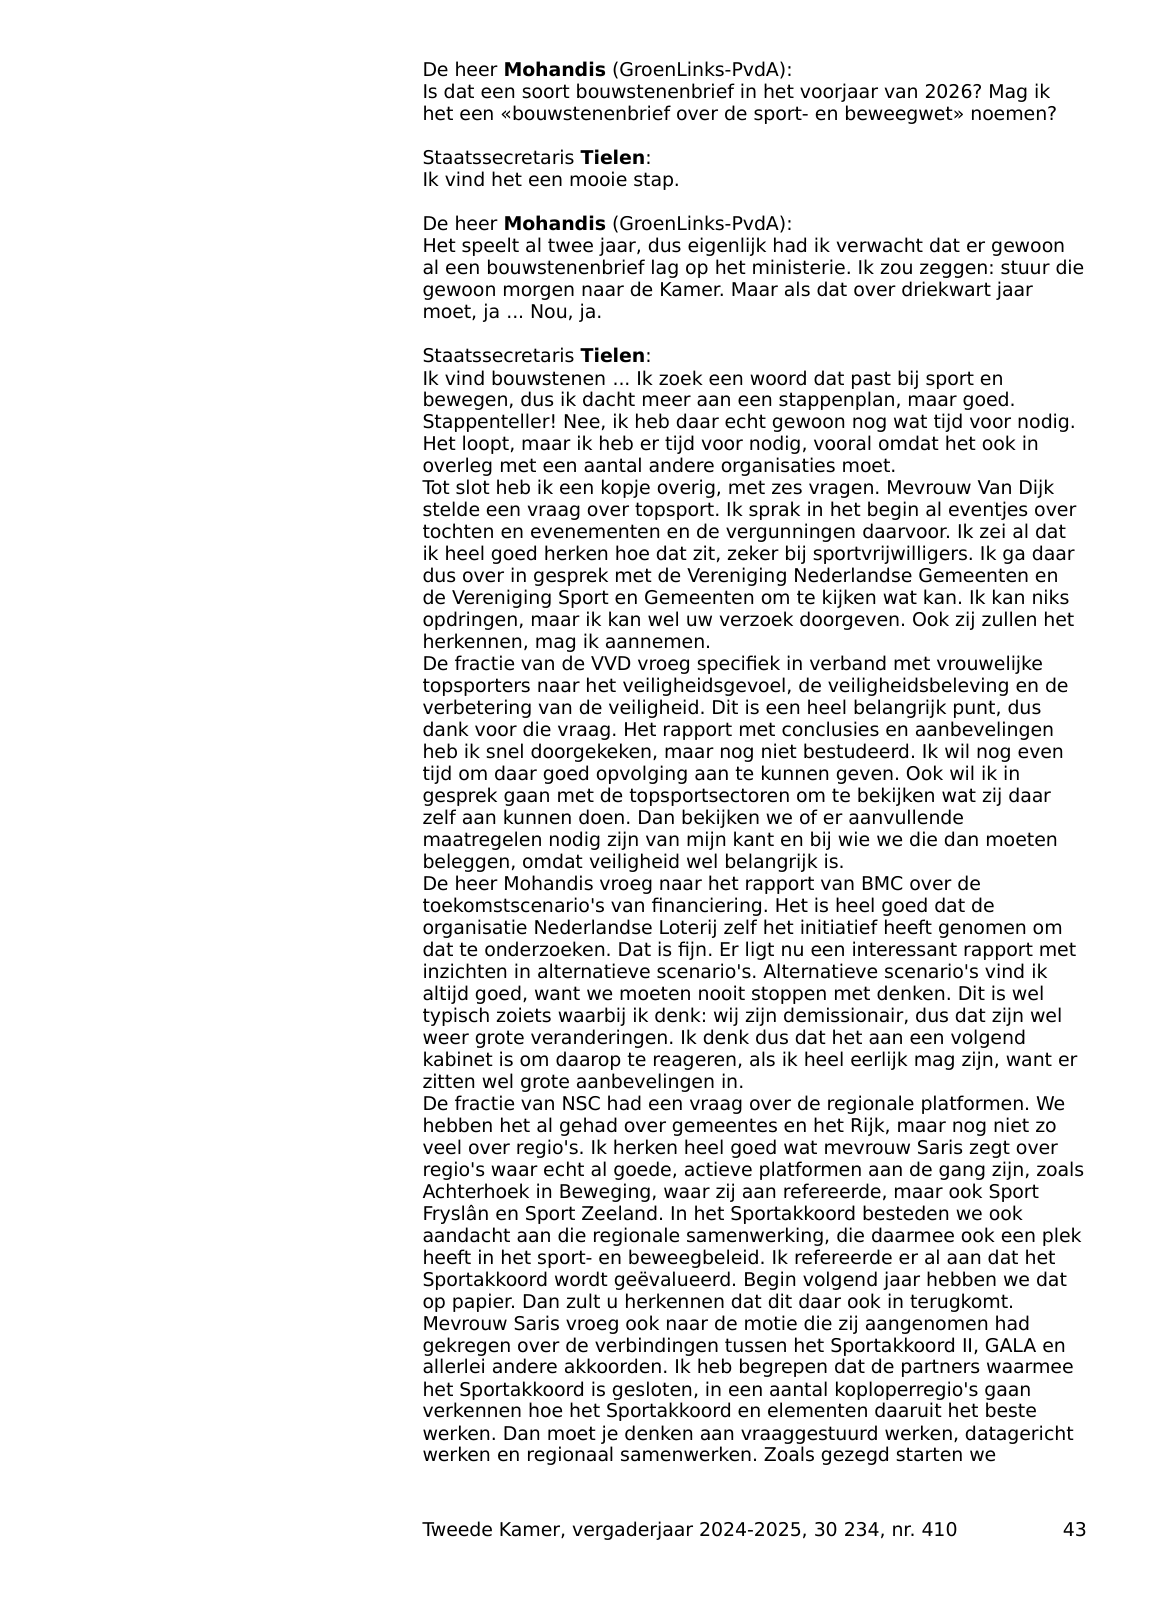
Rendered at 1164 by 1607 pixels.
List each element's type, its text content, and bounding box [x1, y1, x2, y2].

text Ik vind het een mooie stap. [422, 169, 1087, 191]
text De heer Mohandis vroeg naar het rapport van BMC over de toekomstscenario's van financiering. Het is heel goed dat de organisatie Nederlandse Loterij zelf het initiatief heeft genomen om dat te onderzoeken. Dat is fijn. Er ligt nu een interessant rapport met inzichten in alternatieve scenario's. Alternatieve scenario's vind ik altijd goed, want we moeten nooit stoppen met denken. Dit is wel typisch zoiets waarbij ik denk: wij zijn demissionair, dus dat zijn wel weer grote veranderingen. Ik denk dus dat het aan een volgend kabinet is om daarop te reageren, als ik heel eerlijk mag zijn, want er zitten wel grote aanbevelingen in. [422, 873, 1087, 1093]
text Staatssecretaris Tielen: [422, 345, 1087, 367]
text De fractie van de VVD vroeg specifiek in verband met vrouwelijke topsporters naar het veiligheidsgevoel, de veiligheidsbeleving en de verbetering van de veiligheid. Dit is een heel belangrijk punt, dus dank voor die vraag. Het rapport met conclusies en aanbevelingen heb ik snel doorgekeken, maar nog niet bestudeerd. Ik wil nog even tijd om daar goed opvolging aan te kunnen geven. Ook wil ik in gesprek gaan met de topsportsectoren om te bekijken wat zij daar zelf aan kunnen doen. Dan bekijken we of er aanvullende maatregelen nodig zijn van mijn kant en bij wie we die dan moeten beleggen, omdat veiligheid wel belangrijk is. [422, 653, 1087, 873]
text Het speelt al twee jaar, dus eigenlijk had ik verwacht dat er gewoon al een bouwstenenbrief lag op het ministerie. Ik zou zeggen: stuur die gewoon morgen naar de Kamer. Maar als dat over driekwart jaar moet, ja ... Nou, ja. [422, 235, 1087, 323]
text Staatssecretaris Tielen: [422, 147, 1087, 169]
text Tot slot heb ik een kopje overig, met zes vragen. Mevrouw Van Dijk stelde een vraag over topsport. Ik sprak in het begin al eventjes over tochten en evenementen en de vergunningen daarvoor. Ik zei al dat ik heel goed herken hoe dat zit, zeker bij sportvrijwilligers. Ik ga daar dus over in gesprek met de Vereniging Nederlandse Gemeenten en de Vereniging Sport en Gemeenten om te kijken wat kan. Ik kan niks opdringen, maar ik kan wel uw verzoek doorgeven. Ook zij zullen het herkennen, mag ik aannemen. [422, 477, 1087, 653]
text Is dat een soort bouwstenenbrief in het voorjaar van 2026? Mag ik het een «bouwstenenbrief over de sport- en beweegwet» noemen? [422, 81, 1087, 125]
text De fractie van NSC had een vraag over de regionale platformen. We hebben het al gehad over gemeentes en het Rijk, maar nog niet zo veel over regio's. Ik herken heel goed wat mevrouw Saris zegt over regio's waar echt al goede, actieve platformen aan de gang zijn, zoals Achterhoek in Beweging, waar zij aan refereerde, maar ook Sport Fryslân en Sport Zeeland. In het Sportakkoord besteden we ook aandacht aan die regionale samenwerking, die daarmee ook een plek heeft in het sport- en beweegbeleid. Ik refereerde er al aan dat het Sportakkoord wordt geëvalueerd. Begin volgend jaar hebben we dat op papier. Dan zult u herkennen dat dit daar ook in terugkomt. [422, 1093, 1087, 1312]
text De heer Mohandis (GroenLinks-PvdA): [422, 213, 1087, 235]
text De heer Mohandis (GroenLinks-PvdA): [422, 59, 1087, 81]
text Ik vind bouwstenen ... Ik zoek een woord dat past bij sport en bewegen, dus ik dacht meer aan een stappenplan, maar goed. Stappenteller! Nee, ik heb daar echt gewoon nog wat tijd voor nodig. Het loopt, maar ik heb er tijd voor nodig, vooral omdat het ook in overleg met een aantal andere organisaties moet. [422, 367, 1087, 477]
text Mevrouw Saris vroeg ook naar de motie die zij aangenomen had gekregen over de verbindingen tussen het Sportakkoord II, GALA en allerlei andere akkoorden. Ik heb begrepen dat de partners waarmee het Sportakkoord is gesloten, in een aantal koploperregio's gaan verkennen hoe het Sportakkoord en elementen daaruit het beste werken. Dan moet je denken aan vraaggestuurd werken, datagericht werken en regionaal samenwerken. Zoals gezegd starten we [422, 1312, 1087, 1466]
